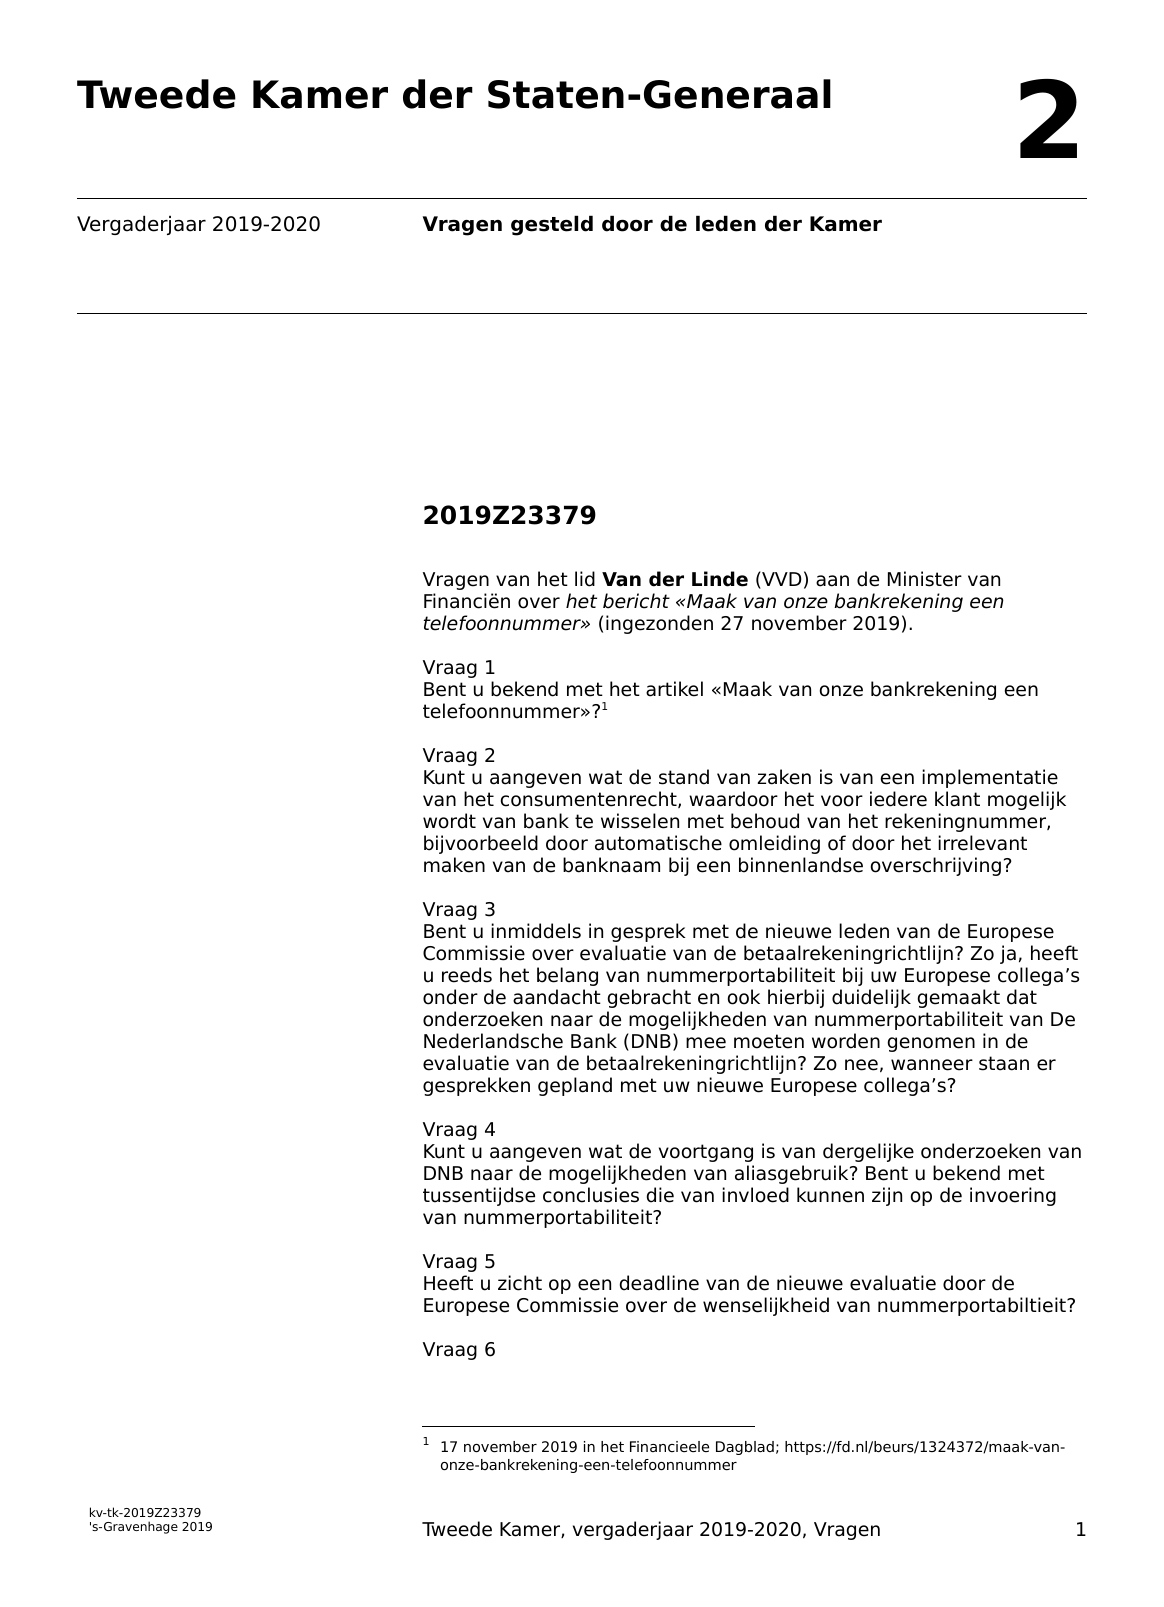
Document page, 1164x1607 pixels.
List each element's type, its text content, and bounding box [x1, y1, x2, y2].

text Vraag 1 [422, 657, 1087, 679]
text Vraag 5 [422, 1251, 1087, 1273]
table_header Tweede Kamer der Staten-Generaal [77, 59, 886, 198]
text 's-Gravenhage 2019 [88, 1520, 323, 1534]
text 17 november 2019 in het Financieele Dagblad; https://fd.nl/beurs/1324372/maak-van-onze-bankrekening-een-telefoonnummer [422, 1435, 1087, 1474]
text Bent u inmiddels in gesprek met de nieuwe leden van de Europese Commissie over evaluatie van de betaalrekeningrichtlijn? Zo ja, heeft u reeds het belang van nummerportabiliteit bij uw Europese collega’s onder de aandacht gebracht en ook hierbij duidelijk gemaakt dat onderzoeken naar de mogelijkheden van nummerportabiliteit van De Nederlandsche Bank (DNB) mee moeten worden genomen in de evaluatie van de betaalrekeningrichtlijn? Zo nee, wanneer staan er gesprekken gepland met uw nieuwe Europese collega’s? [422, 921, 1087, 1097]
table_cell Vragen gesteld door de leden der Kamer [422, 199, 1087, 313]
text kv-tk-2019Z23379 [88, 1506, 323, 1520]
text Vraag 2 [422, 745, 1087, 767]
text Vragen van het lid Van der Linde (VVD) aan de Minister van Financiën over het bericht «Maak van onze bankrekening een telefoonnummer» (ingezonden 27 november 2019). [422, 569, 1087, 635]
text Kunt u aangeven wat de voortgang is van dergelijke onderzoeken van DNB naar de mogelijkheden van aliasgebruik? Bent u bekend met tussentijdse conclusies die van invloed kunnen zijn op de invoering van nummerportabiliteit? [422, 1141, 1087, 1229]
text Heeft u zicht op een deadline van de nieuwe evaluatie door de Europese Commissie over de wenselijkheid van nummerportabiltieit? [422, 1273, 1087, 1317]
text Kunt u aangeven wat de stand van zaken is van een implementatie van het consumentenrecht, waardoor het voor iedere klant mogelijk wordt van bank te wisselen met behoud van het rekeningnummer, bijvoorbeeld door automatische omleiding of door het irrelevant maken van de banknaam bij een binnenlandse overschrijving? [422, 767, 1087, 877]
text 2019Z23379 [422, 501, 1087, 531]
text Vraag 3 [422, 899, 1087, 921]
text Bent u bekend met het artikel «Maak van onze bankrekening een telefoonnummer»? [422, 679, 1087, 723]
text Vraag 6 [422, 1339, 1087, 1361]
table_header 2 [886, 59, 1087, 198]
table_cell Vergaderjaar 2019-2020 [77, 199, 422, 313]
text Vraag 4 [422, 1119, 1087, 1141]
